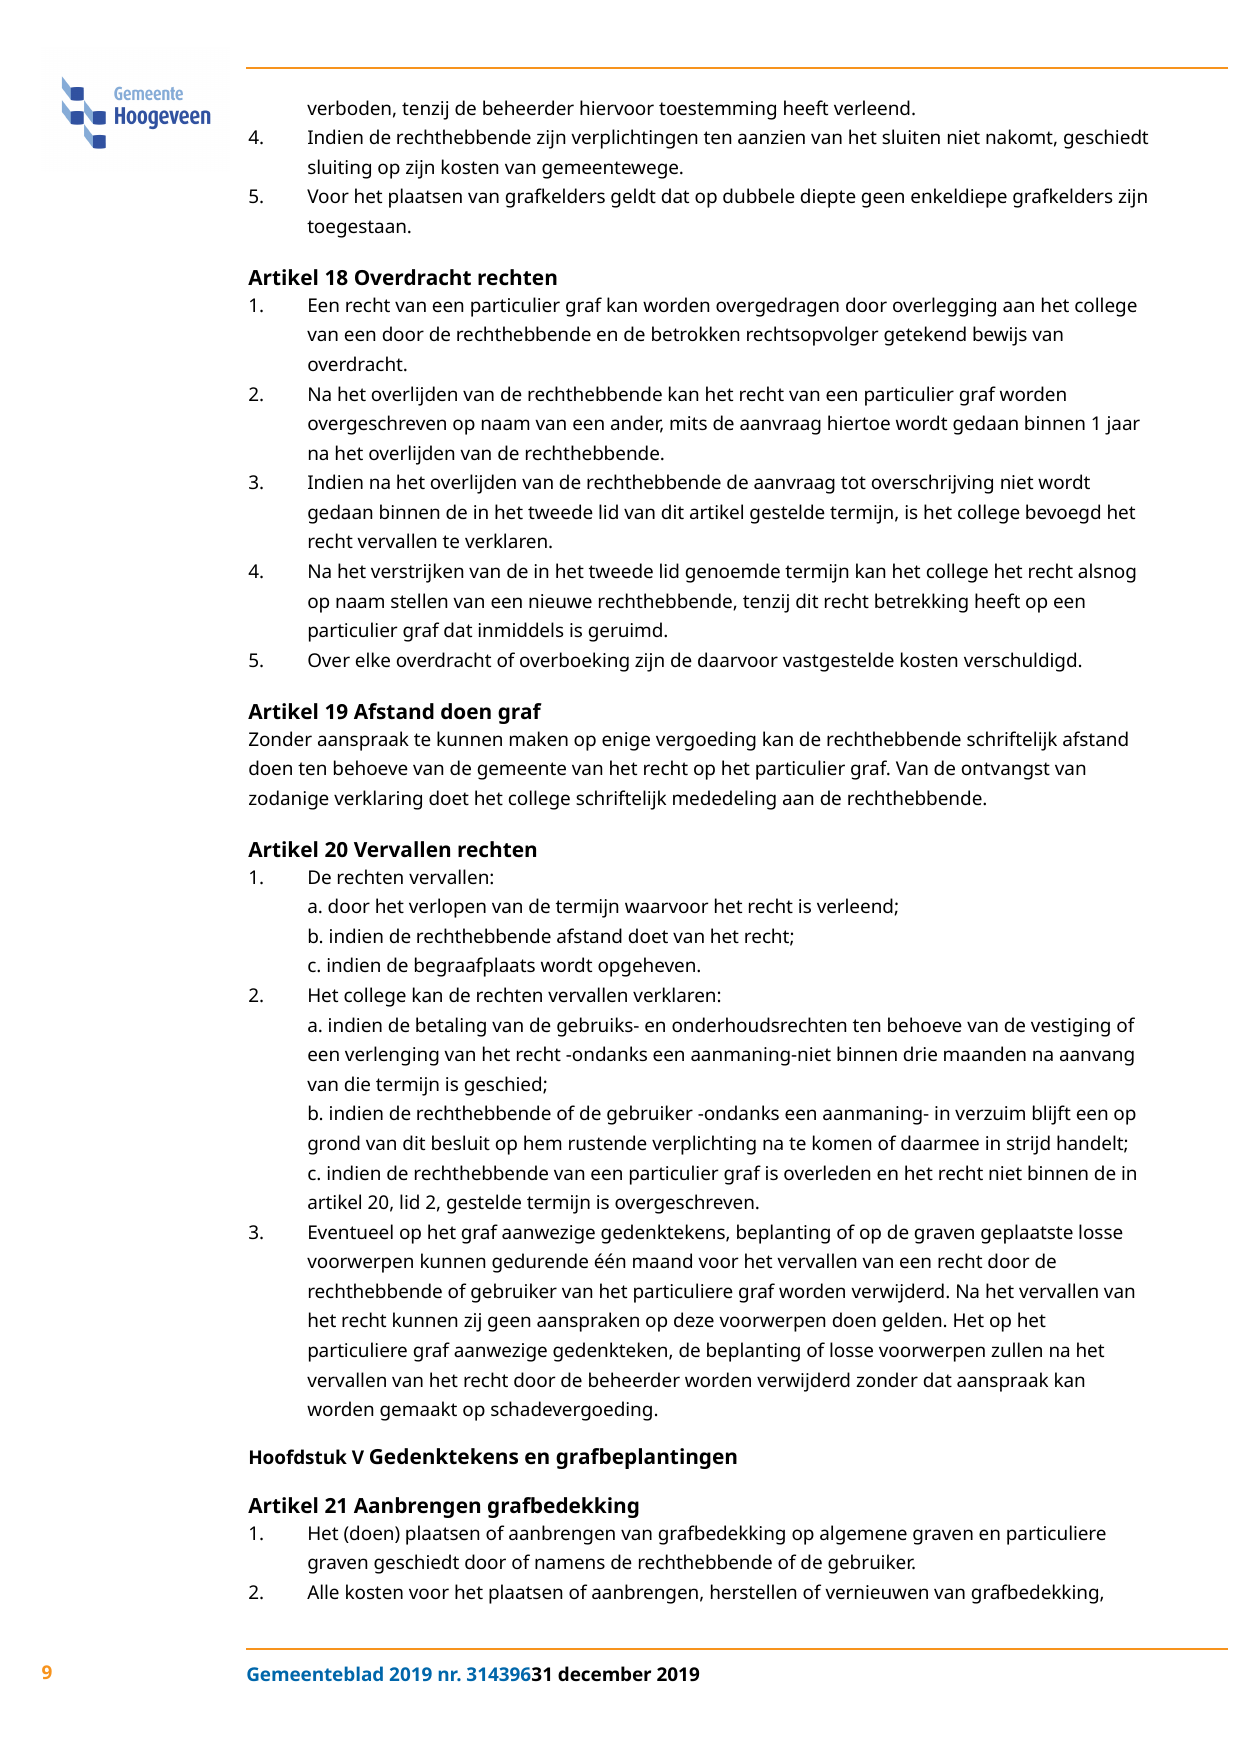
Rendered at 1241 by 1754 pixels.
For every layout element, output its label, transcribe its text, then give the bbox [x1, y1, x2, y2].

list c. indien de rechthebbende van een particulier graf is overleden en het recht niet binnen de in artikel 20, lid 2, gestelde termijn is overgeschreven. [248, 1160, 1152, 1215]
list a. indien de betaling van de gebruiks- en onderhoudsrechten ten behoeve van de vestiging of een verlenging van het recht -ondanks een aanmaning-niet binnen drie maanden na aanvang van die termijn is geschied; [248, 1012, 1152, 1097]
text Artikel 21 Aanbrengen grafbedekking [248, 1491, 1152, 1520]
text Artikel 20 Vervallen rechten [248, 835, 1152, 864]
list Na het verstrijken van de in het tweede lid genoemde termijn kan het college het recht alsnog op naam stellen van een nieuwe rechthebbende, tenzij dit recht betrekking heeft op een particulier graf dat inmiddels is geruimd. [248, 558, 1152, 643]
list Een recht van een particulier graf kan worden overgedragen door overlegging aan het college van een door de rechthebbende en de betrokken rechtsopvolger getekend bewijs van overdracht. [248, 292, 1152, 377]
text Artikel 18 Overdracht rechten [248, 263, 1152, 292]
list Eventueel op het graf aanwezige gedenktekens, beplanting of op de graven geplaatste losse voorwerpen kunnen gedurende één maand voor het vervallen van een recht door de rechthebbende of gebruiker van het particuliere graf worden verwijderd. Na het vervallen van het recht kunnen zij geen aanspraken op deze voorwerpen doen gelden. Het op het particuliere graf aanwezige gedenkteken, de beplanting of losse voorwerpen zullen na het vervallen van het recht door de beheerder worden verwijderd zonder dat aanspraak kan worden gemaakt op schadevergoeding. [248, 1219, 1152, 1422]
text Artikel 19 Afstand doen graf [248, 697, 1152, 726]
text Hoofdstuk V Gedenktekens en grafbeplantingen [248, 1442, 1152, 1470]
list Indien na het overlijden van de rechthebbende de aanvraag tot overschrijving niet wordt gedaan binnen de in het tweede lid van dit artikel gestelde termijn, is het college bevoegd het recht vervallen te verklaren. [248, 469, 1152, 554]
picture [41, 47, 231, 172]
list De rechten vervallen: [248, 864, 1152, 889]
list Het (doen) plaatsen of aanbrengen van grafbedekking op algemene graven en particuliere graven geschiedt door of namens de rechthebbende of de gebruiker. [248, 1520, 1152, 1575]
list verboden, tenzij de beheerder hiervoor toestemming heeft verleend. [248, 95, 1152, 121]
list Alle kosten voor het plaatsen of aanbrengen, herstellen of vernieuwen van grafbedekking, [248, 1579, 1152, 1604]
list Het college kan de rechten vervallen verklaren: [248, 982, 1152, 1008]
list a. door het verlopen van de termijn waarvoor het recht is verleend; [248, 893, 1152, 919]
list Voor het plaatsen van grafkelders geldt dat op dubbele diepte geen enkeldiepe grafkelders zijn toegestaan. [248, 183, 1152, 239]
list b. indien de rechthebbende afstand doet van het recht; [248, 923, 1152, 949]
list c. indien de begraafplaats wordt opgeheven. [248, 953, 1152, 978]
list Over elke overdracht of overboeking zijn de daarvoor vastgestelde kosten verschuldigd. [248, 647, 1152, 673]
list b. indien de rechthebbende of de gebruiker -ondanks een aanmaning- in verzuim blijft een op grond van dit besluit op hem rustende verplichting na te komen of daarmee in strijd handelt; [248, 1101, 1152, 1156]
list Indien de rechthebbende zijn verplichtingen ten aanzien van het sluiten niet nakomt, geschiedt sluiting op zijn kosten van gemeentewege. [248, 124, 1152, 180]
text Zonder aanspraak te kunnen maken op enige vergoeding kan de rechthebbende schriftelijk afstand doen ten behoeve van de gemeente van het recht op het particulier graf. Van de ontvangst van zodanige verklaring doet het college schriftelijk mededeling aan de rechthebbende. [248, 726, 1152, 811]
list Na het overlijden van de rechthebbende kan het recht van een particulier graf worden overgeschreven op naam van een ander, mits de aanvraag hiertoe wordt gedaan binnen 1 jaar na het overlijden van de rechthebbende. [248, 381, 1152, 466]
